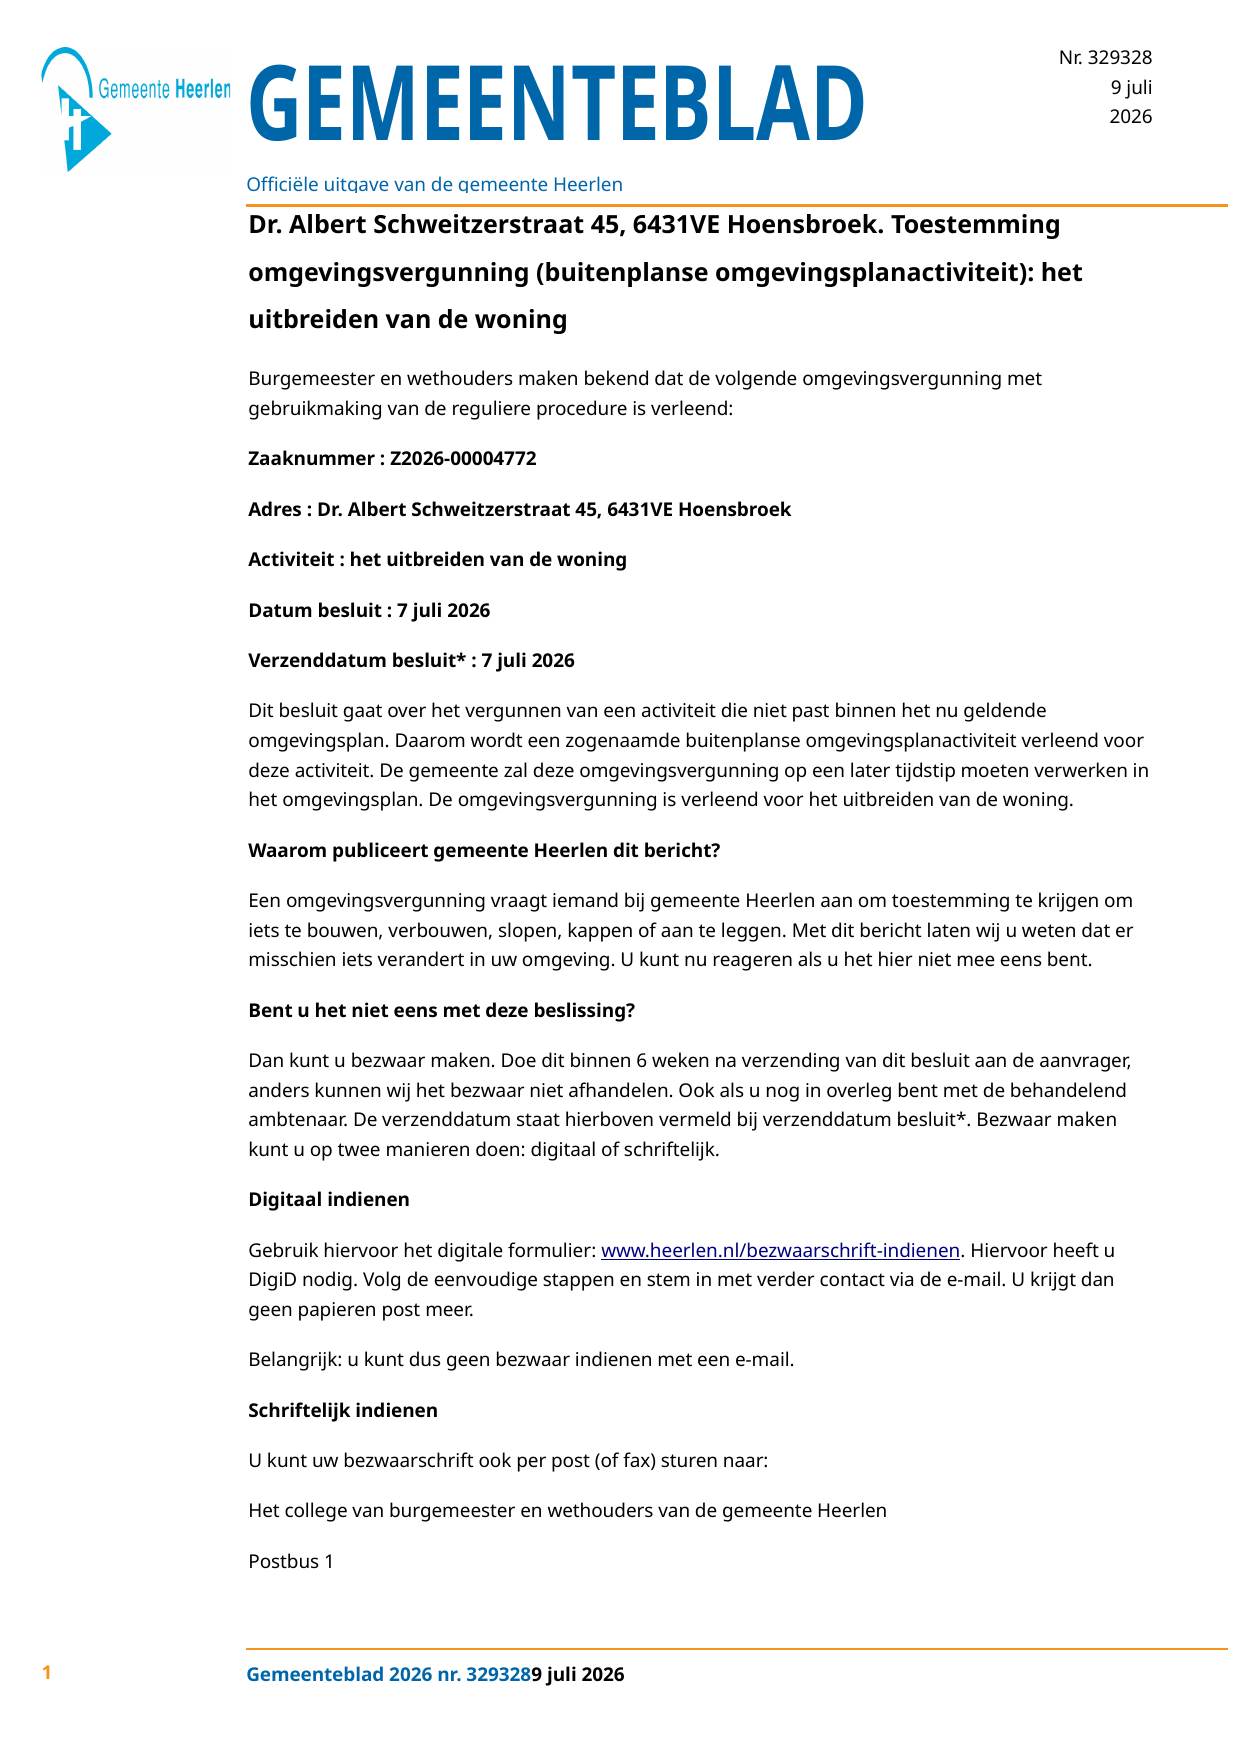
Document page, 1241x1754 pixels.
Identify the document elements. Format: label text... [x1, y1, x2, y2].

text Adres : Dr. Albert Schweitzerstraat 45, 6431VE Hoensbroek [248, 496, 1152, 522]
text Burgemeester en wethouders maken bekend dat de volgende omgevingsvergunning met gebruikmaking van de reguliere procedure is verleend: [248, 366, 1152, 421]
text Bent u het niet eens met deze beslissing? [248, 997, 1152, 1022]
text Activiteit : het uitbreiden van de woning [248, 546, 1152, 572]
text Gebruik hiervoor het digitale formulier: www.heerlen.nl/bezwaarschrift-indienen. Hiervoor heeft u DigiD nodig. Volg de eenvoudige stappen en stem in met verder contact via de e-mail. U krijgt dan geen papieren post meer. [248, 1237, 1152, 1322]
text Een omgevingsvergunning vraagt iemand bij gemeente Heerlen aan om toestemming te krijgen om iets te bouwen, verbouwen, slopen, kappen of aan te leggen. Met dit bericht laten wij u weten dat er misschien iets verandert in uw omgeving. U kunt nu reageren als u het hier niet mee eens bent. [248, 887, 1152, 972]
text Dit besluit gaat over het vergunnen van een activiteit die niet past binnen het nu geldende omgevingsplan. Daarom wordt een zogenaamde buitenplanse omgevingsplanactiviteit verleend voor deze activiteit. De gemeente zal deze omgevingsvergunning op een later tijdstip moeten verwerken in het omgevingsplan. De omgevingsvergunning is verleend voor het uitbreiden van de woning. [248, 698, 1152, 812]
text Zaaknummer : Z2026-00004772 [248, 446, 1152, 471]
picture [41, 47, 231, 172]
text Postbus 1 [248, 1548, 1152, 1574]
text Schriftelijk indienen [248, 1397, 1152, 1422]
text Dr. Albert Schweitzerstraat 45, 6431VE Hoensbroek. Toestemming omgevingsvergunning (buitenplanse omgevingsplanactiviteit): het uitbreiden van de woning [248, 207, 1152, 336]
text Belangrijk: u kunt dus geen bezwaar indienen met een e-mail. [248, 1346, 1152, 1372]
text Digitaal indienen [248, 1186, 1152, 1212]
text Datum besluit : 7 juli 2026 [248, 597, 1152, 622]
text Verzenddatum besluit* : 7 juli 2026 [248, 647, 1152, 673]
text Waarom publiceert gemeente Heerlen dit bericht? [248, 837, 1152, 862]
text U kunt uw bezwaarschrift ook per post (of fax) sturen naar: [248, 1447, 1152, 1473]
text Het college van burgemeester en wethouders van de gemeente Heerlen [248, 1498, 1152, 1523]
picture [41, 47, 59, 70]
text Dan kunt u bezwaar maken. Doe dit binnen 6 weken na verzending van dit besluit aan de aanvrager, anders kunnen wij het bezwaar niet afhandelen. Ook als u nog in overleg bent met de behandelend ambtenaar. De verzenddatum staat hierboven vermeld bij verzenddatum besluit*. Bezwaar maken kunt u op twee manieren doen: digitaal of schriftelijk. [248, 1047, 1152, 1162]
